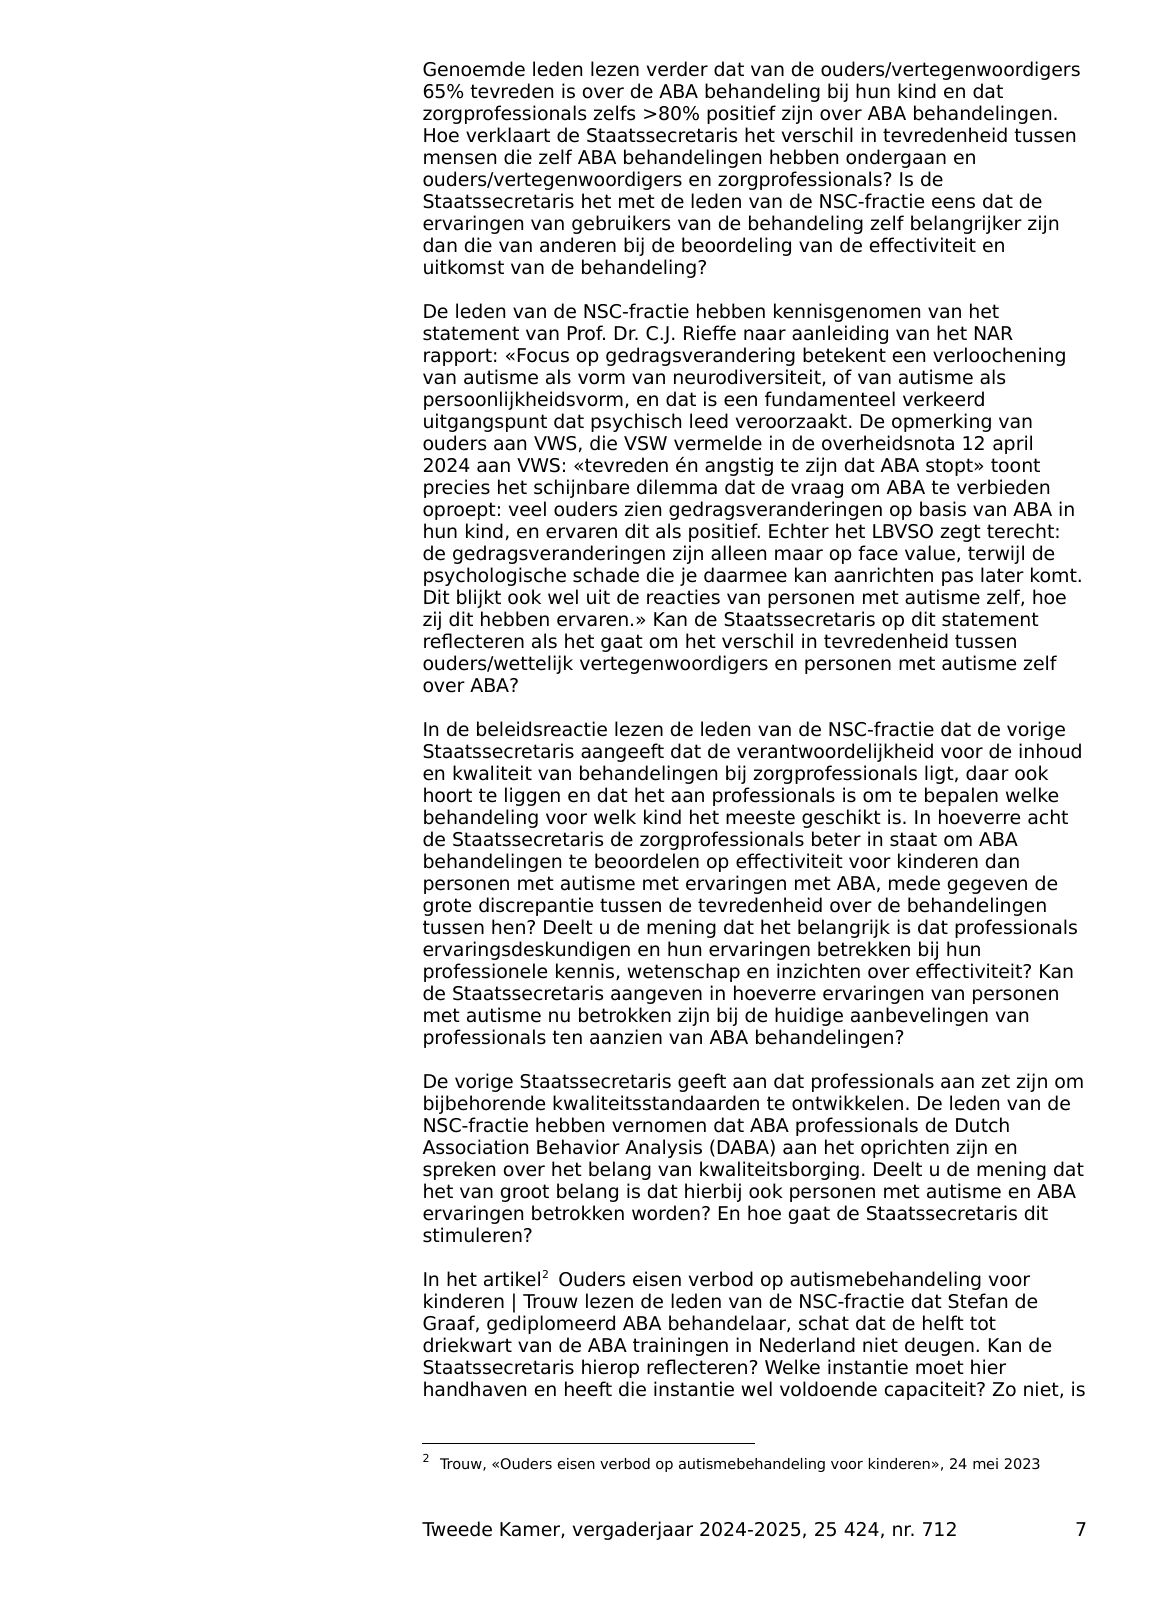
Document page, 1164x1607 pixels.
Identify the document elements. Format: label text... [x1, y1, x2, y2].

text Genoemde leden lezen verder dat van de ouders/vertegenwoordigers 65% tevreden is over de ABA behandeling bij hun kind en dat zorgprofessionals zelfs >80% positief zijn over ABA behandelingen. Hoe verklaart de Staatssecretaris het verschil in tevredenheid tussen mensen die zelf ABA behandelingen hebben ondergaan en ouders/vertegenwoordigers en zorgprofessionals? Is de Staatssecretaris het met de leden van de NSC-fractie eens dat de ervaringen van gebruikers van de behandeling zelf belangrijker zijn dan die van anderen bij de beoordeling van de effectiviteit en uitkomst van de behandeling? [422, 59, 1087, 279]
text De leden van de NSC-fractie hebben kennisgenomen van het statement van Prof. Dr. C.J. Rieffe naar aanleiding van het NAR rapport: «Focus op gedragsverandering betekent een verloochening van autisme als vorm van neurodiversiteit, of van autisme als persoonlijkheidsvorm, en dat is een fundamenteel verkeerd uitgangspunt dat psychisch leed veroorzaakt. De opmerking van ouders aan VWS, die VSW vermelde in de overheidsnota 12 april 2024 aan VWS: «tevreden én angstig te zijn dat ABA stopt» toont precies het schijnbare dilemma dat de vraag om ABA te verbieden oproept: veel ouders zien gedragsveranderingen op basis van ABA in hun kind, en ervaren dit als positief. Echter het LBVSO zegt terecht: de gedragsveranderingen zijn alleen maar op face value, terwijl de psychologische schade die je daarmee kan aanrichten pas later komt. Dit blijkt ook wel uit de reacties van personen met autisme zelf, hoe zij dit hebben ervaren.» Kan de Staatssecretaris op dit statement reflecteren als het gaat om het verschil in tevredenheid tussen ouders/wettelijk vertegenwoordigers en personen met autisme zelf over ABA? [422, 301, 1087, 697]
text In het artikel Ouders eisen verbod op autismebehandeling voor kinderen | Trouw lezen de leden van de NSC-fractie dat Stefan de Graaf, gediplomeerd ABA behandelaar, schat dat de helft tot driekwart van de ABA trainingen in Nederland niet deugen. Kan de Staatssecretaris hierop reflecteren? Welke instantie moet hier handhaven en heeft die instantie wel voldoende capaciteit? Zo niet, is [422, 1269, 1087, 1401]
text De vorige Staatssecretaris geeft aan dat professionals aan zet zijn om bijbehorende kwaliteitsstandaarden te ontwikkelen. De leden van de NSC-fractie hebben vernomen dat ABA professionals de Dutch Association Behavior Analysis (DABA) aan het oprichten zijn en spreken over het belang van kwaliteitsborging. Deelt u de mening dat het van groot belang is dat hierbij ook personen met autisme en ABA ervaringen betrokken worden? En hoe gaat de Staatssecretaris dit stimuleren? [422, 1071, 1087, 1247]
text In de beleidsreactie lezen de leden van de NSC-fractie dat de vorige Staatssecretaris aangeeft dat de verantwoordelijkheid voor de inhoud en kwaliteit van behandelingen bij zorgprofessionals ligt, daar ook hoort te liggen en dat het aan professionals is om te bepalen welke behandeling voor welk kind het meeste geschikt is. In hoeverre acht de Staatssecretaris de zorgprofessionals beter in staat om ABA behandelingen te beoordelen op effectiviteit voor kinderen dan personen met autisme met ervaringen met ABA, mede gegeven de grote discrepantie tussen de tevredenheid over de behandelingen tussen hen? Deelt u de mening dat het belangrijk is dat professionals ervaringsdeskundigen en hun ervaringen betrekken bij hun professionele kennis, wetenschap en inzichten over effectiviteit? Kan de Staatssecretaris aangeven in hoeverre ervaringen van personen met autisme nu betrokken zijn bij de huidige aanbevelingen van professionals ten aanzien van ABA behandelingen? [422, 719, 1087, 1048]
text Trouw, «Ouders eisen verbod op autismebehandeling voor kinderen», 24 mei 2023 [422, 1452, 1087, 1474]
